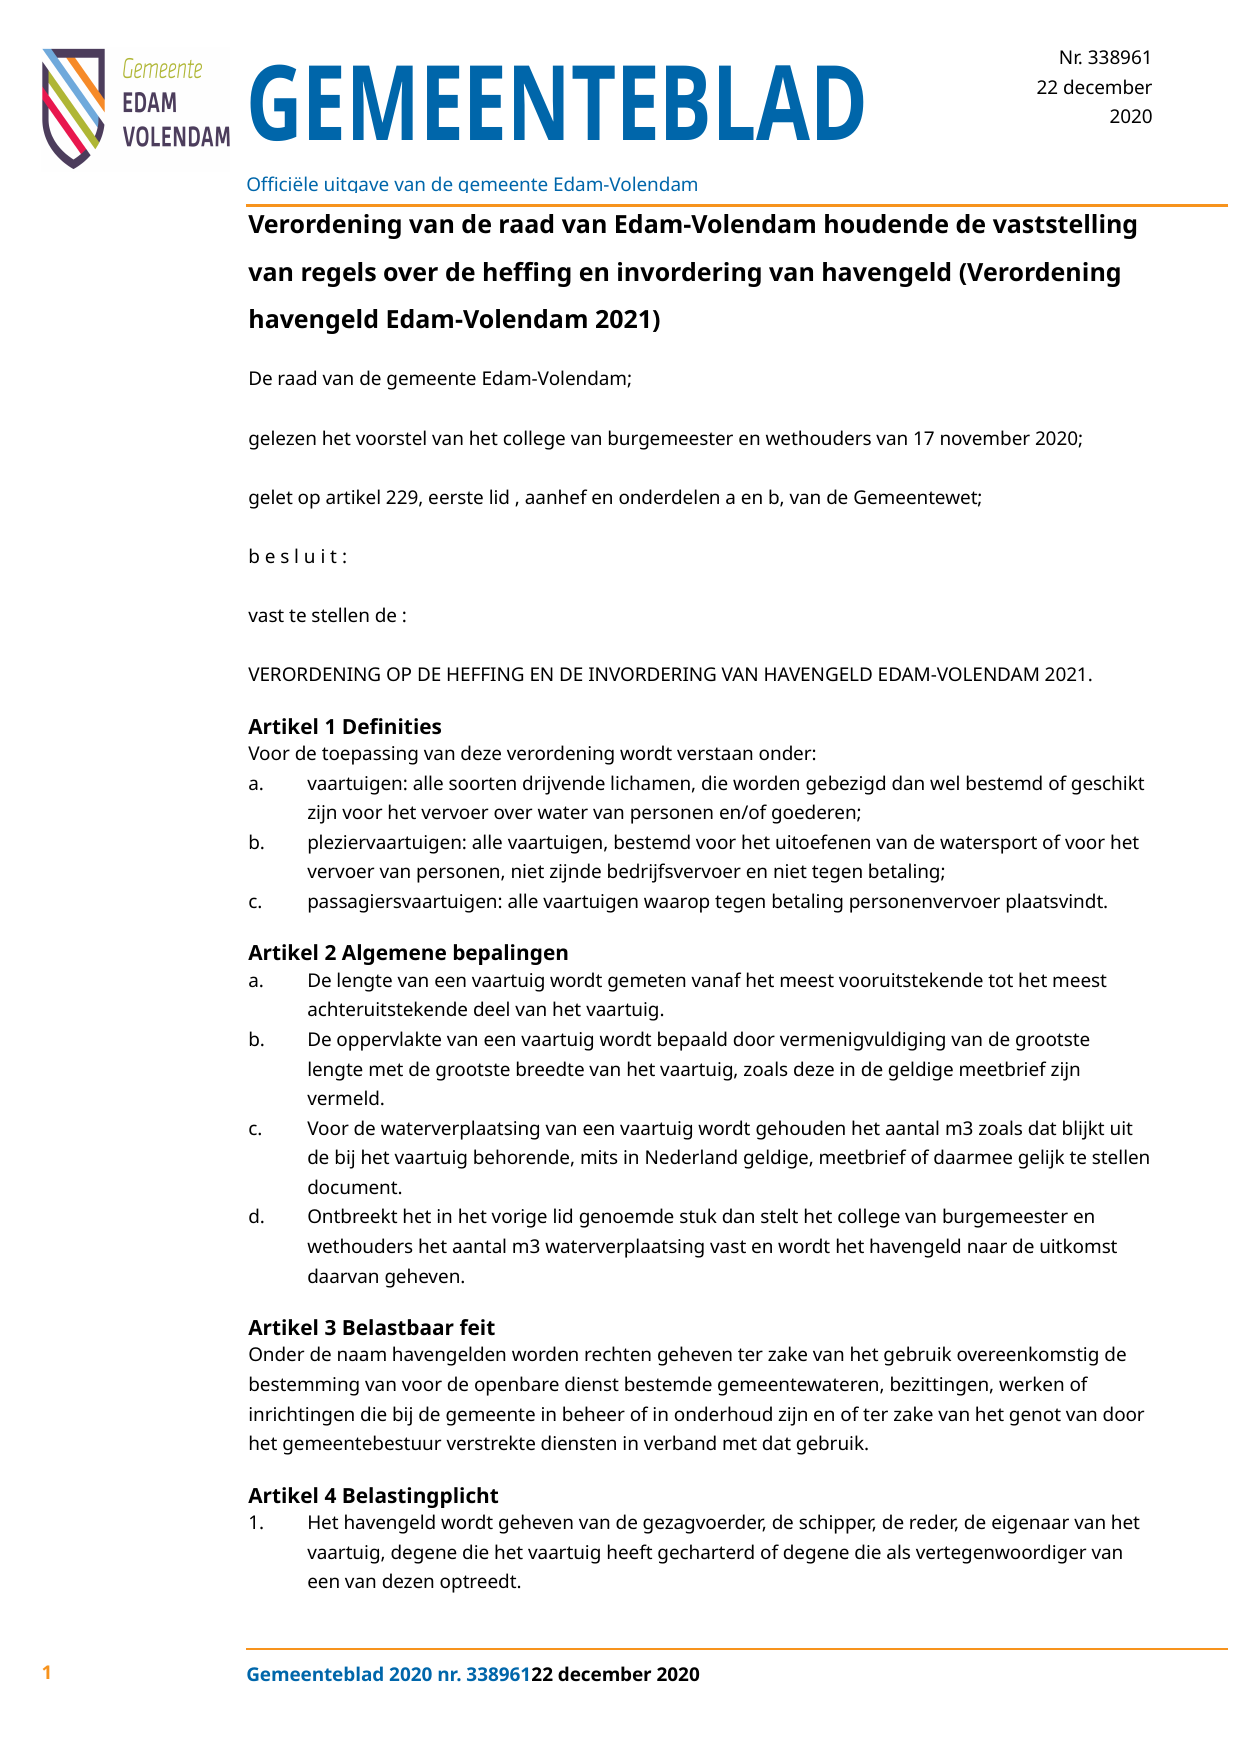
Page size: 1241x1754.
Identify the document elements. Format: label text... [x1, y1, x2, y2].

list Voor de waterverplaatsing van een vaartuig wordt gehouden het aantal m3 zoals dat blijkt uit de bij het vaartuig behorende, mits in Nederland geldige, meetbrief of daarmee gelijk te stellen document. [248, 1115, 1152, 1200]
text gelezen het voorstel van het college van burgemeester en wethouders van 17 november 2020; [248, 425, 1152, 450]
text De raad van de gemeente Edam-Volendam; [248, 366, 1152, 391]
text b e s l u i t : [248, 543, 1152, 569]
text Voor de toepassing van deze verordening wordt verstaan onder: [248, 740, 1152, 766]
text Artikel 1 Definities [248, 712, 1152, 740]
list passagiersvaartuigen: alle vaartuigen waarop tegen betaling personenvervoer plaatsvindt. [248, 888, 1152, 914]
text Artikel 3 Belastbaar feit [248, 1313, 1152, 1342]
text VERORDENING OP DE HEFFING EN DE INVORDERING VAN HAVENGELD EDAM-VOLENDAM 2021. [248, 661, 1152, 687]
list vaartuigen: alle soorten drijvende lichamen, die worden gebezigd dan wel bestemd of geschikt zijn voor het vervoer over water van personen en/of goederen; [248, 770, 1152, 825]
text Onder de naam havengelden worden rechten geheven ter zake van het gebruik overeenkomstig de bestemming van voor de openbare dienst bestemde gemeentewateren, bezittingen, werken of inrichtingen die bij de gemeente in beheer of in onderhoud zijn en of ter zake van het genot van door het gemeentebestuur verstrekte diensten in verband met dat gebruik. [248, 1342, 1152, 1456]
list Het havengeld wordt geheven van de gezagvoerder, de schipper, de reder, de eigenaar van het vaartuig, degene die het vaartuig heeft gecharterd of degene die als vertegenwoordiger van een van dezen optreedt. [248, 1509, 1152, 1594]
text Artikel 2 Algemene bepalingen [248, 938, 1152, 967]
picture [41, 47, 231, 172]
list De oppervlakte van een vaartuig wordt bepaald door vermenigvuldiging van de grootste lengte met de grootste breedte van het vaartuig, zoals deze in de geldige meetbrief zijn vermeld. [248, 1026, 1152, 1111]
list De lengte van een vaartuig wordt gemeten vanaf het meest vooruitstekende tot het meest achteruitstekende deel van het vaartuig. [248, 967, 1152, 1022]
text gelet op artikel 229, eerste lid , aanhef en onderdelen a en b, van de Gemeentewet; [248, 484, 1152, 509]
text Verordening van de raad van Edam-Volendam houdende de vaststelling van regels over de heffing en invordering van havengeld (Verordening havengeld Edam-Volendam 2021) [248, 207, 1152, 336]
list Ontbreekt het in het vorige lid genoemde stuk dan stelt het college van burgemeester en wethouders het aantal m3 waterverplaatsing vast en wordt het havengeld naar de uitkomst daarvan geheven. [248, 1204, 1152, 1288]
text Artikel 4 Belastingplicht [248, 1481, 1152, 1509]
text vast te stellen de : [248, 602, 1152, 628]
list pleziervaartuigen: alle vaartuigen, bestemd voor het uitoefenen van de watersport of voor het vervoer van personen, niet zijnde bedrijfsvervoer en niet tegen betaling; [248, 829, 1152, 884]
